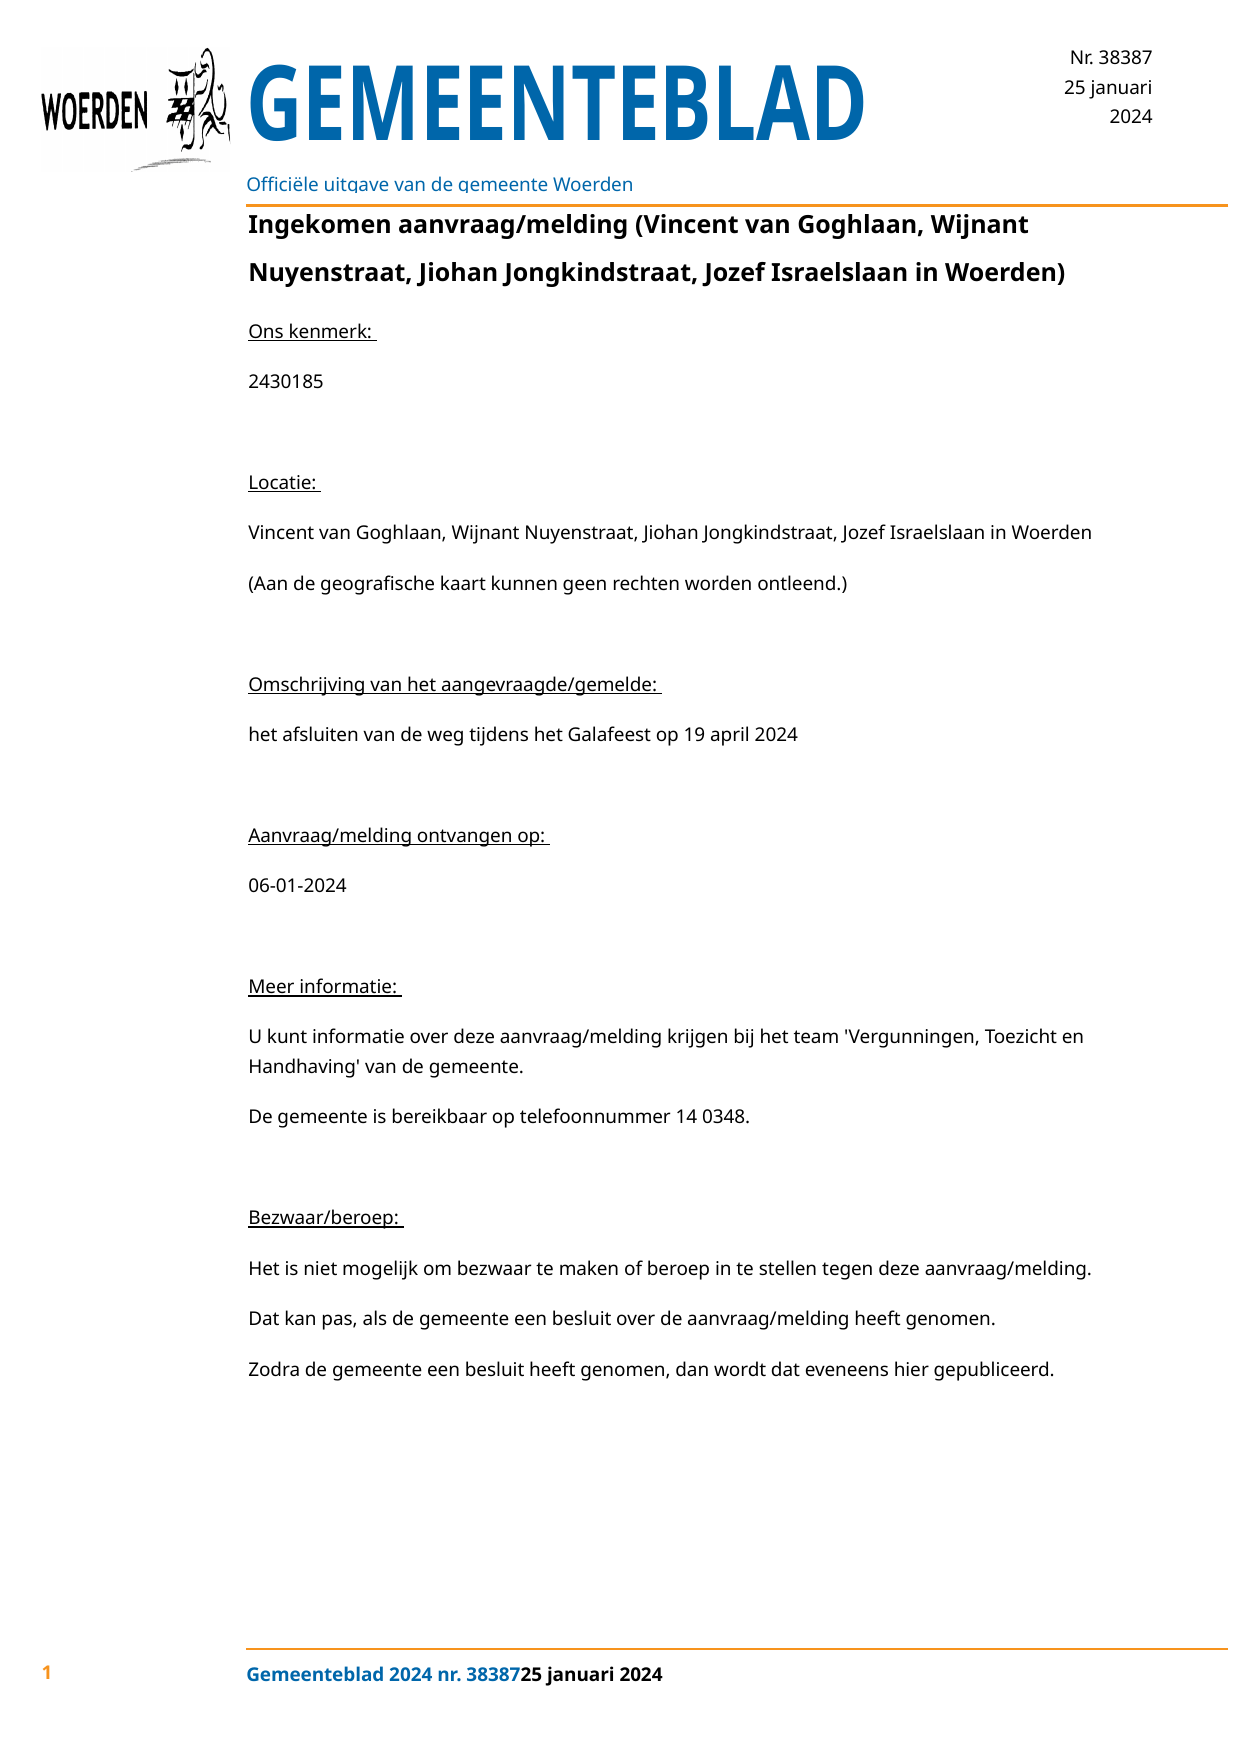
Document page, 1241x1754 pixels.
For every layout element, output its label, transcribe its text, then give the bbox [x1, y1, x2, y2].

text Ons kenmerk: [248, 318, 1152, 344]
picture [41, 47, 231, 172]
text Locatie: [248, 469, 1152, 495]
text Dat kan pas, als de gemeente een besluit over de aanvraag/melding heeft genomen. [248, 1305, 1152, 1331]
text Aanvraag/melding ontvangen op: [248, 822, 1152, 848]
text het afsluiten van de weg tijdens het Galafeest op 19 april 2024 [248, 721, 1152, 747]
text Bezwaar/beroep: [248, 1204, 1152, 1230]
text U kunt informatie over deze aanvraag/melding krijgen bij het team 'Vergunningen, Toezicht en Handhaving' van de gemeente. [248, 1024, 1152, 1079]
text (Aan de geografische kaart kunnen geen rechten worden ontleend.) [248, 570, 1152, 596]
text Omschrijving van het aangevraagde/gemelde: [248, 671, 1152, 697]
text Zodra de gemeente een besluit heeft genomen, dan wordt dat eveneens hier gepubliceerd. [248, 1356, 1152, 1382]
text Het is niet mogelijk om bezwaar te maken of beroep in te stellen tegen deze aanvraag/melding. [248, 1255, 1152, 1281]
text 2430185 [248, 368, 1152, 394]
text De gemeente is bereikbaar op telefoonnummer 14 0348. [248, 1104, 1152, 1129]
text 06-01-2024 [248, 872, 1152, 898]
text Vincent van Goghlaan, Wijnant Nuyenstraat, Jiohan Jongkindstraat, Jozef Israelslaan in Woerden [248, 519, 1152, 545]
text Ingekomen aanvraag/melding (Vincent van Goghlaan, Wijnant Nuyenstraat, Jiohan Jongkindstraat, Jozef Israelslaan in Woerden) [248, 207, 1152, 288]
text Meer informatie: [248, 973, 1152, 999]
